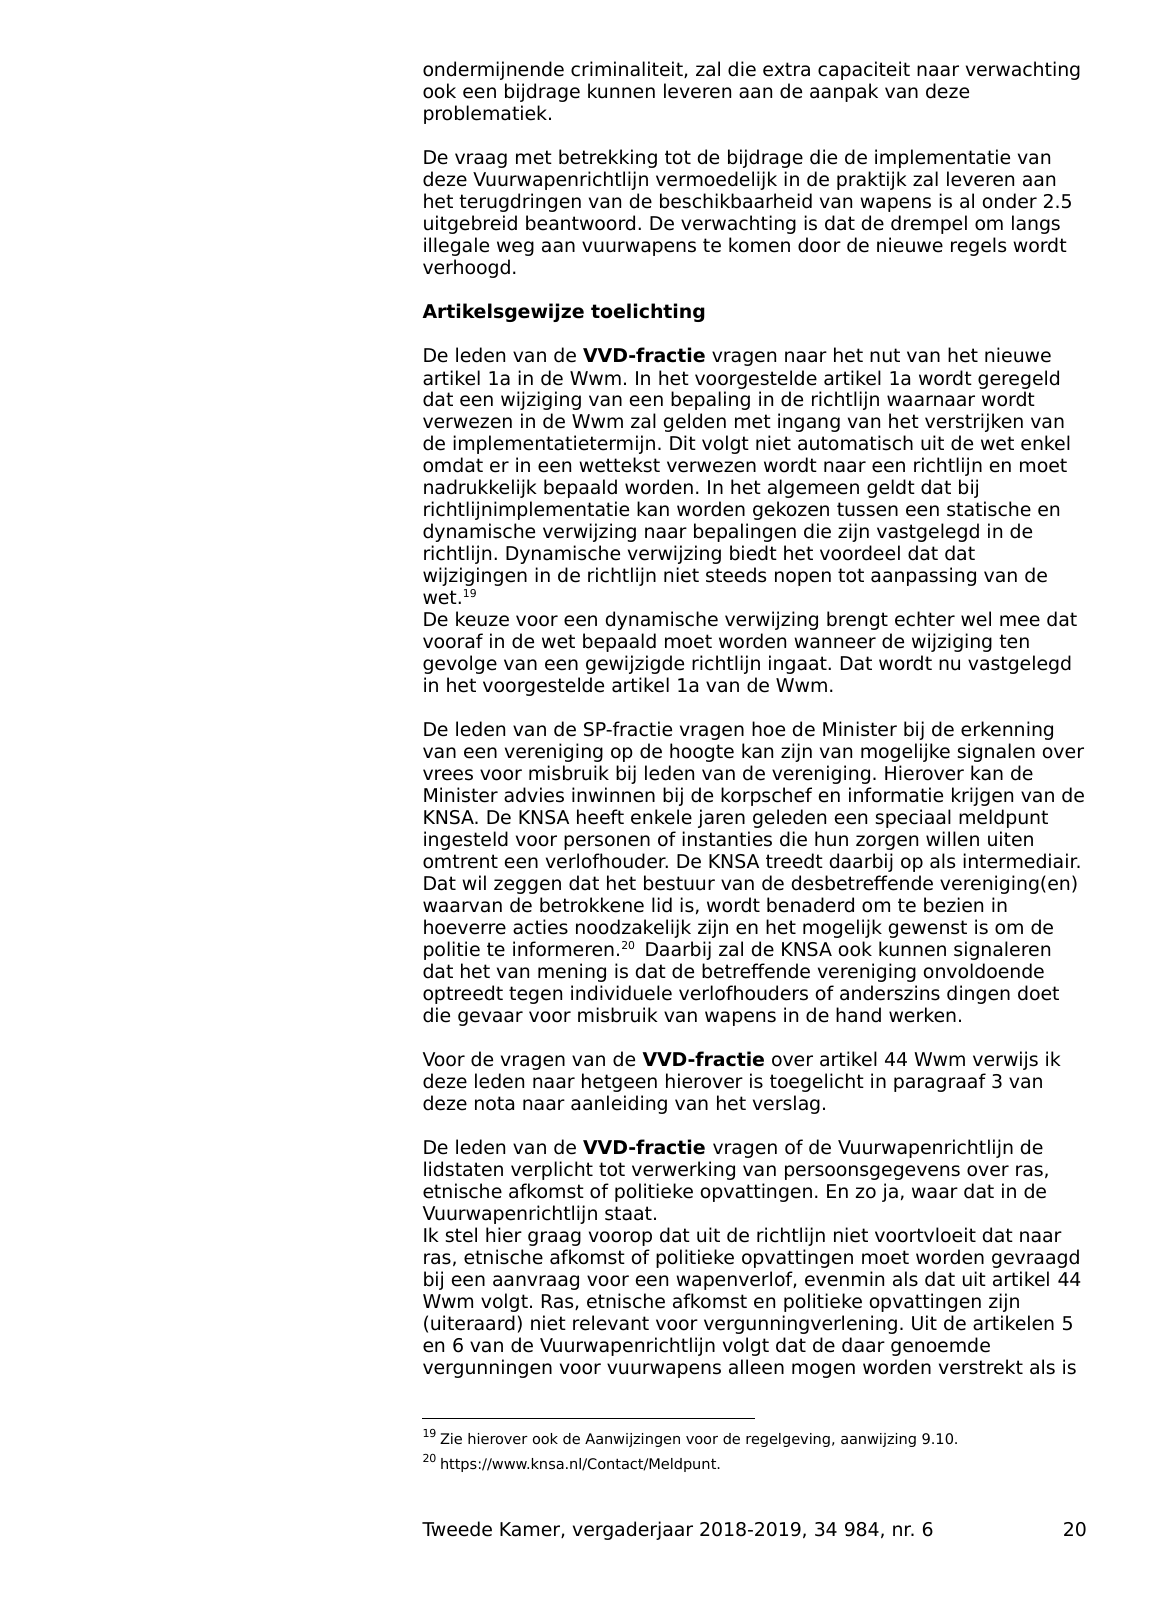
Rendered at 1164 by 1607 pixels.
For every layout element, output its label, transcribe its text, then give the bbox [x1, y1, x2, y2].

text De keuze voor een dynamische verwijzing brengt echter wel mee dat vooraf in de wet bepaald moet worden wanneer de wijziging ten gevolge van een gewijzigde richtlijn ingaat. Dat wordt nu vastgelegd in het voorgestelde artikel 1a van de Wwm. [422, 609, 1087, 697]
text Ik stel hier graag voorop dat uit de richtlijn niet voortvloeit dat naar ras, etnische afkomst of politieke opvattingen moet worden gevraagd bij een aanvraag voor een wapenverlof, evenmin als dat uit artikel 44 Wwm volgt. Ras, etnische afkomst en politieke opvattingen zijn (uiteraard) niet relevant voor vergunningverlening. Uit de artikelen 5 en 6 van de Vuurwapenrichtlijn volgt dat de daar genoemde vergunningen voor vuurwapens alleen mogen worden verstrekt als is [422, 1225, 1087, 1379]
text Voor de vragen van de VVD-fractie over artikel 44 Wwm verwijs ik deze leden naar hetgeen hierover is toegelicht in paragraaf 3 van deze nota naar aanleiding van het verslag. [422, 1049, 1087, 1115]
text De leden van de SP-fractie vragen hoe de Minister bij de erkenning van een vereniging op de hoogte kan zijn van mogelijke signalen over vrees voor misbruik bij leden van de vereniging. Hierover kan de Minister advies inwinnen bij de korpschef en informatie krijgen van de KNSA. De KNSA heeft enkele jaren geleden een speciaal meldpunt ingesteld voor personen of instanties die hun zorgen willen uiten omtrent een verlofhouder. De KNSA treedt daarbij op als intermediair. Dat wil zeggen dat het bestuur van de desbetreffende vereniging(en) waarvan de betrokkene lid is, wordt benaderd om te bezien in hoeverre acties noodzakelijk zijn en het mogelijk gewenst is om de politie te informeren. Daarbij zal de KNSA ook kunnen signaleren dat het van mening is dat de betreffende vereniging onvoldoende optreedt tegen individuele verlofhouders of anderszins dingen doet die gevaar voor misbruik van wapens in de hand werken. [422, 719, 1087, 1027]
text Zie hierover ook de Aanwijzingen voor de regelgeving, aanwijzing 9.10. [422, 1427, 1087, 1449]
text De leden van de VVD-fractie vragen of de Vuurwapenrichtlijn de lidstaten verplicht tot verwerking van persoonsgegevens over ras, etnische afkomst of politieke opvattingen. En zo ja, waar dat in de Vuurwapenrichtlijn staat. [422, 1137, 1087, 1225]
text https://www.knsa.nl/Contact/Meldpunt. [422, 1452, 1087, 1474]
text De vraag met betrekking tot de bijdrage die de implementatie van deze Vuurwapenrichtlijn vermoedelijk in de praktijk zal leveren aan het terugdringen van de beschikbaarheid van wapens is al onder 2.5 uitgebreid beantwoord. De verwachting is dat de drempel om langs illegale weg aan vuurwapens te komen door de nieuwe regels wordt verhoogd. [422, 147, 1087, 279]
text ondermijnende criminaliteit, zal die extra capaciteit naar verwachting ook een bijdrage kunnen leveren aan de aanpak van deze problematiek. [422, 59, 1087, 125]
text De leden van de VVD-fractie vragen naar het nut van het nieuwe artikel 1a in de Wwm. In het voorgestelde artikel 1a wordt geregeld dat een wijziging van een bepaling in de richtlijn waarnaar wordt verwezen in de Wwm zal gelden met ingang van het verstrijken van de implementatietermijn. Dit volgt niet automatisch uit de wet enkel omdat er in een wettekst verwezen wordt naar een richtlijn en moet nadrukkelijk bepaald worden. In het algemeen geldt dat bij richtlijnimplementatie kan worden gekozen tussen een statische en dynamische verwijzing naar bepalingen die zijn vastgelegd in de richtlijn. Dynamische verwijzing biedt het voordeel dat dat wijzigingen in de richtlijn niet steeds nopen tot aanpassing van de wet. [422, 345, 1087, 609]
subtitle Artikelsgewijze toelichting [422, 301, 1087, 323]
